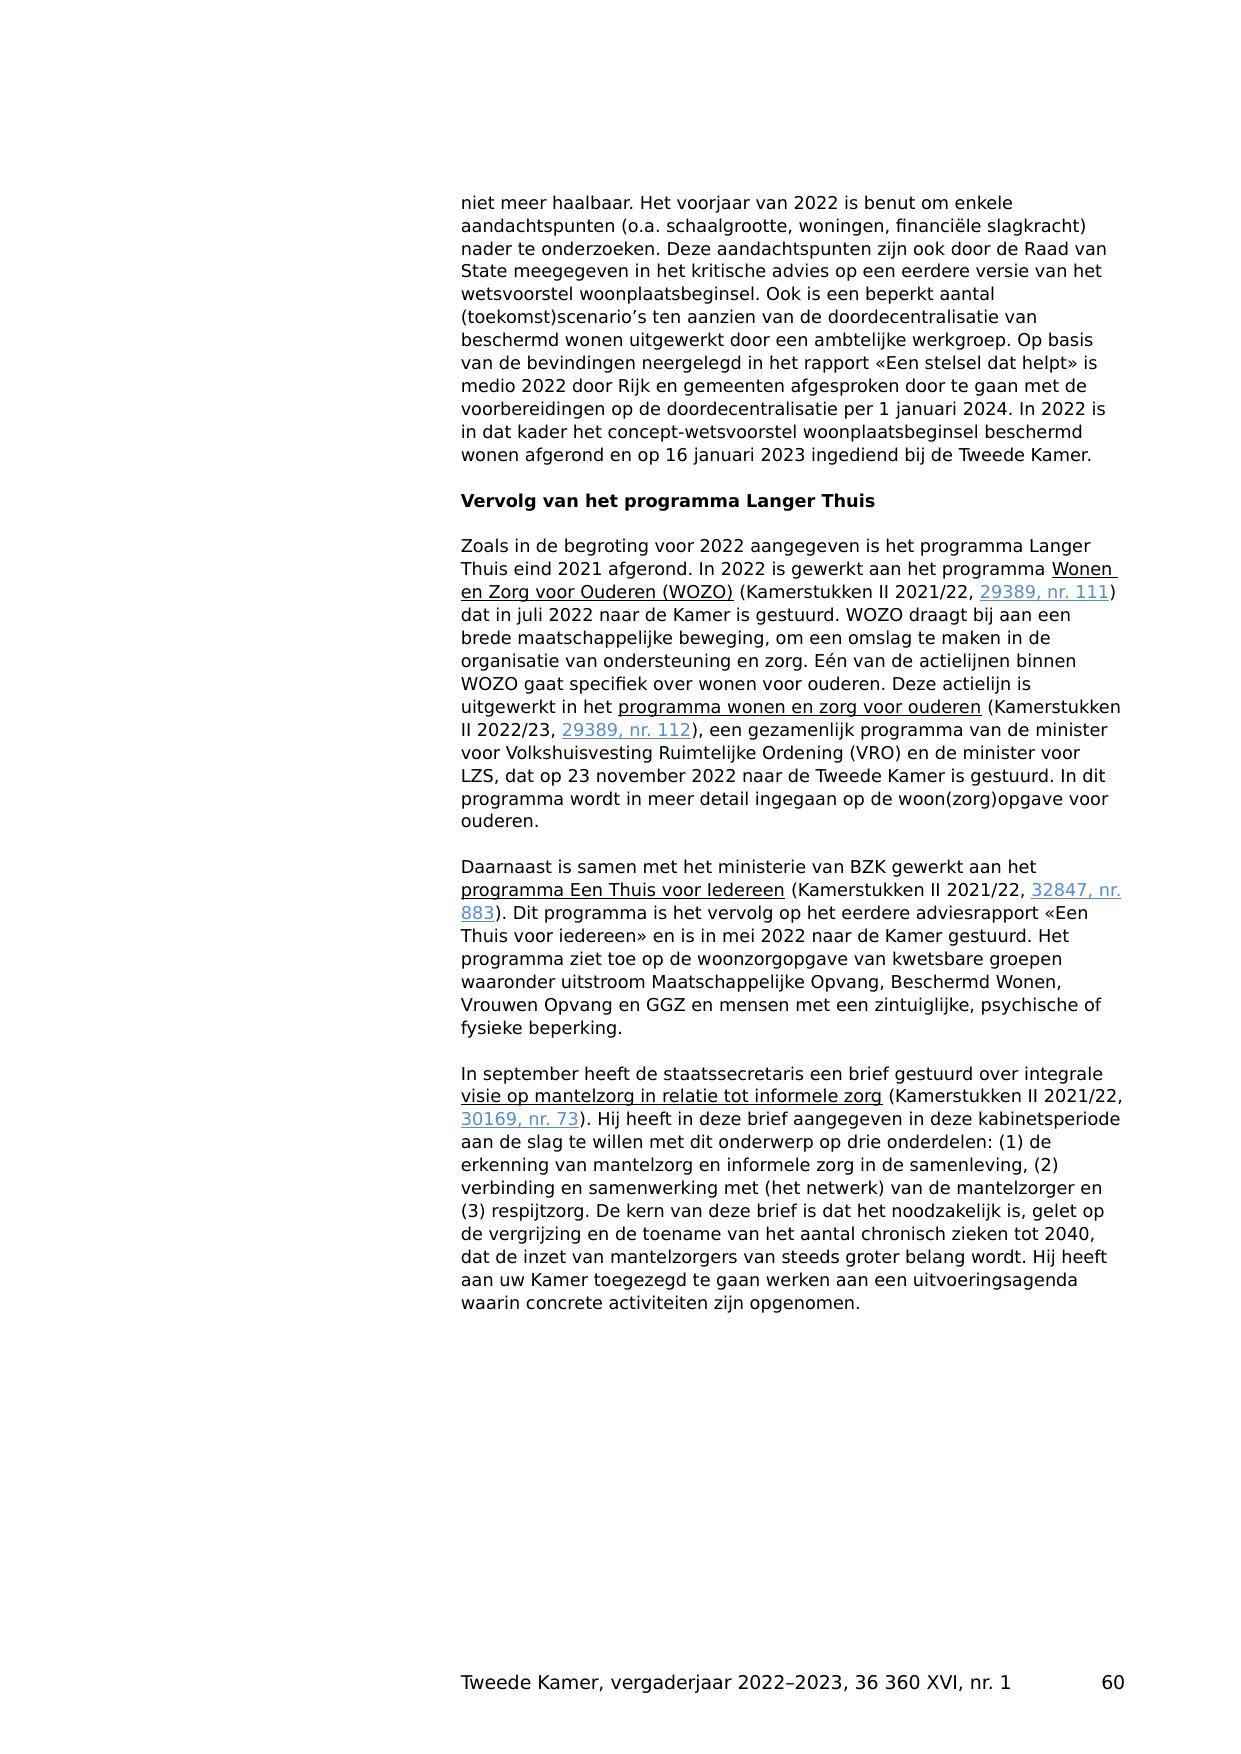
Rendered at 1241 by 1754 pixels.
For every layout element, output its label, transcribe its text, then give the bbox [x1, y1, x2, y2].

text Daarnaast is samen met het ministerie van BZK gewerkt aan het programma Een Thuis voor Iedereen (Kamerstukken II 2021/22, 32847, nr. 883). Dit programma is het vervolg op het eerdere adviesrapport «Een Thuis voor iedereen» en is in mei 2022 naar de Kamer gestuurd. Het programma ziet toe op de woonzorgopgave van kwetsbare groepen waaronder uitstroom Maatschappelijke Opvang, Beschermd Wonen, Vrouwen Opvang en GGZ en mensen met een zintuiglijke, psychische of fysieke beperking. [461, 855, 1125, 1039]
text niet meer haalbaar. Het voorjaar van 2022 is benut om enkele aandachtspunten (o.a. schaalgrootte, woningen, financiële slagkracht) nader te onderzoeken. Deze aandachtspunten zijn ook door de Raad van State meegegeven in het kritische advies op een eerdere versie van het wetsvoorstel woonplaatsbeginsel. Ook is een beperkt aantal (toekomst)scenario’s ten aanzien van de doordecentralisatie van beschermd wonen uitgewerkt door een ambtelijke werkgroep. Op basis van de bevindingen neergelegd in het rapport «Een stelsel dat helpt» is medio 2022 door Rijk en gemeenten afgesproken door te gaan met de voorbereidingen op de doordecentralisatie per 1 januari 2024. In 2022 is in dat kader het concept-wetsvoorstel woonplaatsbeginsel beschermd wonen afgerond en op 16 januari 2023 ingediend bij de Tweede Kamer. [461, 191, 1125, 466]
text Vervolg van het programma Langer Thuis [461, 489, 1125, 512]
text Zoals in de begroting voor 2022 aangegeven is het programma Langer Thuis eind 2021 afgerond. In 2022 is gewerkt aan het programma Wonen en Zorg voor Ouderen (WOZO) (Kamerstukken II 2021/22, 29389, nr. 111) dat in juli 2022 naar de Kamer is gestuurd. WOZO draagt bij aan een brede maatschappelijke beweging, om een omslag te maken in de organisatie van ondersteuning en zorg. Eén van de actielijnen binnen WOZO gaat specifiek over wonen voor ouderen. Deze actielijn is uitgewerkt in het programma wonen en zorg voor ouderen (Kamerstukken II 2022/23, 29389, nr. 112), een gezamenlijk programma van de minister voor Volkshuisvesting Ruimtelijke Ordening (VRO) en de minister voor LZS, dat op 23 november 2022 naar de Tweede Kamer is gestuurd. In dit programma wordt in meer detail ingegaan op de woon(zorg)opgave voor ouderen. [461, 534, 1125, 832]
text In september heeft de staatssecretaris een brief gestuurd over integrale visie op mantelzorg in relatie tot informele zorg (Kamerstukken II 2021/22, 30169, nr. 73). Hij heeft in deze brief aangegeven in deze kabinetsperiode aan de slag te willen met dit onderwerp op drie onderdelen: (1) de erkenning van mantelzorg en informele zorg in de samenleving, (2) verbinding en samenwerking met (het netwerk) van de mantelzorger en (3) respijtzorg. De kern van deze brief is dat het noodzakelijk is, gelet op de vergrijzing en de toename van het aantal chronisch zieken tot 2040, dat de inzet van mantelzorgers van steeds groter belang wordt. Hij heeft aan uw Kamer toegezegd te gaan werken aan een uitvoeringsagenda waarin concrete activiteiten zijn opgenomen. [461, 1062, 1125, 1314]
